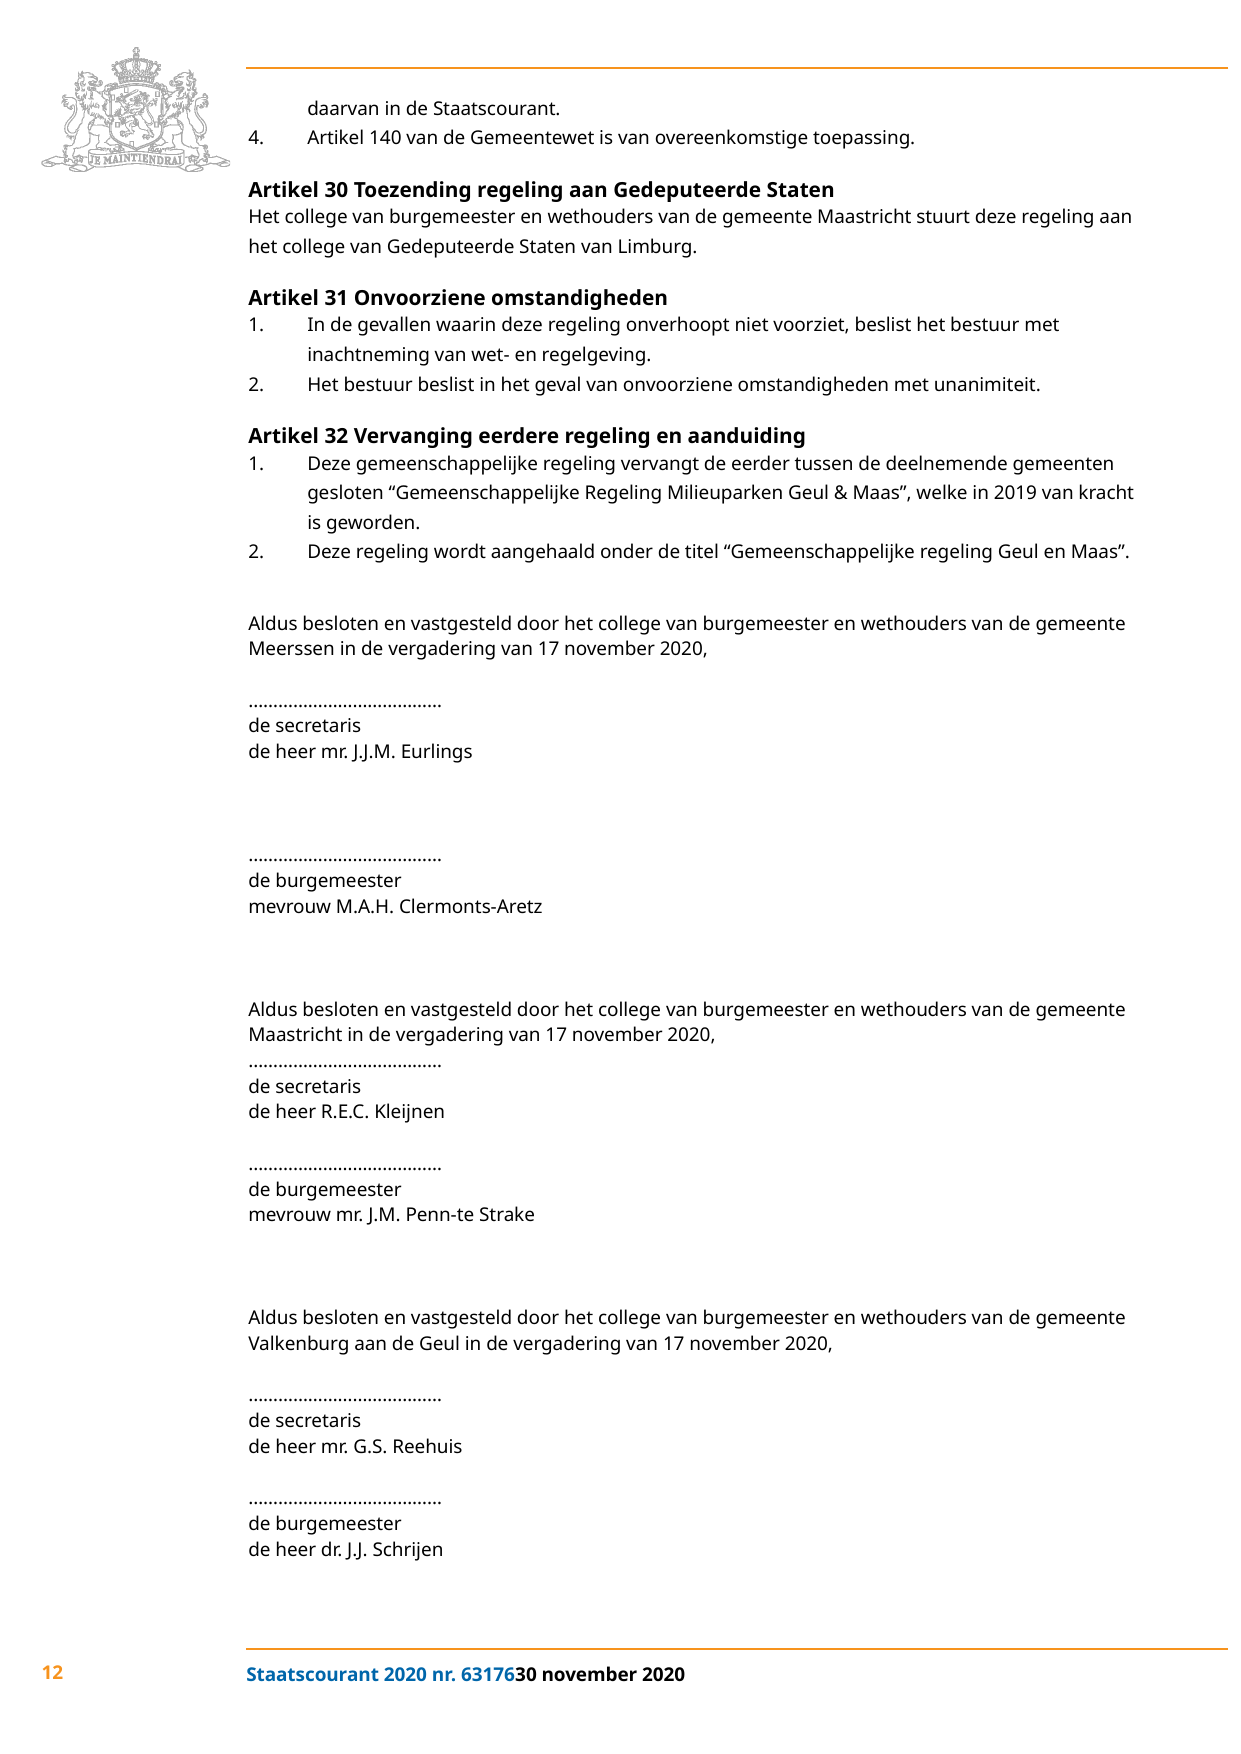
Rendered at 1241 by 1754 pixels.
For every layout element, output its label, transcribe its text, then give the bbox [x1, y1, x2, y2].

text de heer dr. J.J. Schrijen [248, 1536, 1152, 1562]
text de burgemeester [248, 867, 1152, 893]
text ………………………………… [248, 687, 1152, 713]
text de burgemeester [248, 1176, 1152, 1202]
text Aldus besloten en vastgesteld door het college van burgemeester en wethouders van de gemeente Meerssen in de vergadering van 17 november 2020, [248, 610, 1152, 661]
text de secretaris [248, 713, 1152, 738]
text Aldus besloten en vastgesteld door het college van burgemeester en wethouders van de gemeente Valkenburg aan de Geul in de vergadering van 17 november 2020, [248, 1304, 1152, 1356]
text ………………………………… [248, 1484, 1152, 1510]
text ………………………………… [248, 1382, 1152, 1407]
text Het college van burgemeester en wethouders van de gemeente Maastricht stuurt deze regeling aan het college van Gedeputeerde Staten van Limburg. [248, 203, 1152, 258]
text de heer mr. J.J.M. Eurlings [248, 738, 1152, 764]
text de heer mr. G.S. Reehuis [248, 1433, 1152, 1459]
text de heer R.E.C. Kleijnen [248, 1099, 1152, 1124]
text de secretaris [248, 1073, 1152, 1099]
text Aldus besloten en vastgesteld door het college van burgemeester en wethouders van de gemeente Maastricht in de vergadering van 17 november 2020, [248, 996, 1152, 1047]
list Het bestuur beslist in het geval van onvoorziene omstandigheden met unanimiteit. [248, 371, 1152, 397]
picture [41, 47, 231, 172]
text ………………………………… [248, 1150, 1152, 1176]
text ………………………………… [248, 1047, 1152, 1073]
text Artikel 31 Onvoorziene omstandigheden [248, 283, 1152, 312]
list Deze regeling wordt aangehaald onder de titel “Gemeenschappelijke regeling Geul en Maas”. [248, 538, 1152, 564]
text Artikel 30 Toezending regeling aan Gedeputeerde Staten [248, 175, 1152, 203]
text de secretaris [248, 1407, 1152, 1433]
text de burgemeester [248, 1510, 1152, 1536]
text mevrouw mr. J.M. Penn-te Strake [248, 1202, 1152, 1227]
text ………………………………… [248, 841, 1152, 867]
text Artikel 32 Vervanging eerdere regeling en aanduiding [248, 421, 1152, 450]
text mevrouw M.A.H. Clermonts-Aretz [248, 893, 1152, 918]
list Deze gemeenschappelijke regeling vervangt de eerder tussen de deelnemende gemeenten gesloten “Gemeenschappelijke Regeling Milieuparken Geul & Maas”, welke in 2019 van kracht is geworden. [248, 450, 1152, 534]
list In de gevallen waarin deze regeling onverhoopt niet voorziet, beslist het bestuur met inachtneming van wet- en regelgeving. [248, 312, 1152, 367]
list Artikel 140 van de Gemeentewet is van overeenkomstige toepassing. [248, 124, 1152, 150]
list daarvan in de Staatscourant. [248, 95, 1152, 121]
